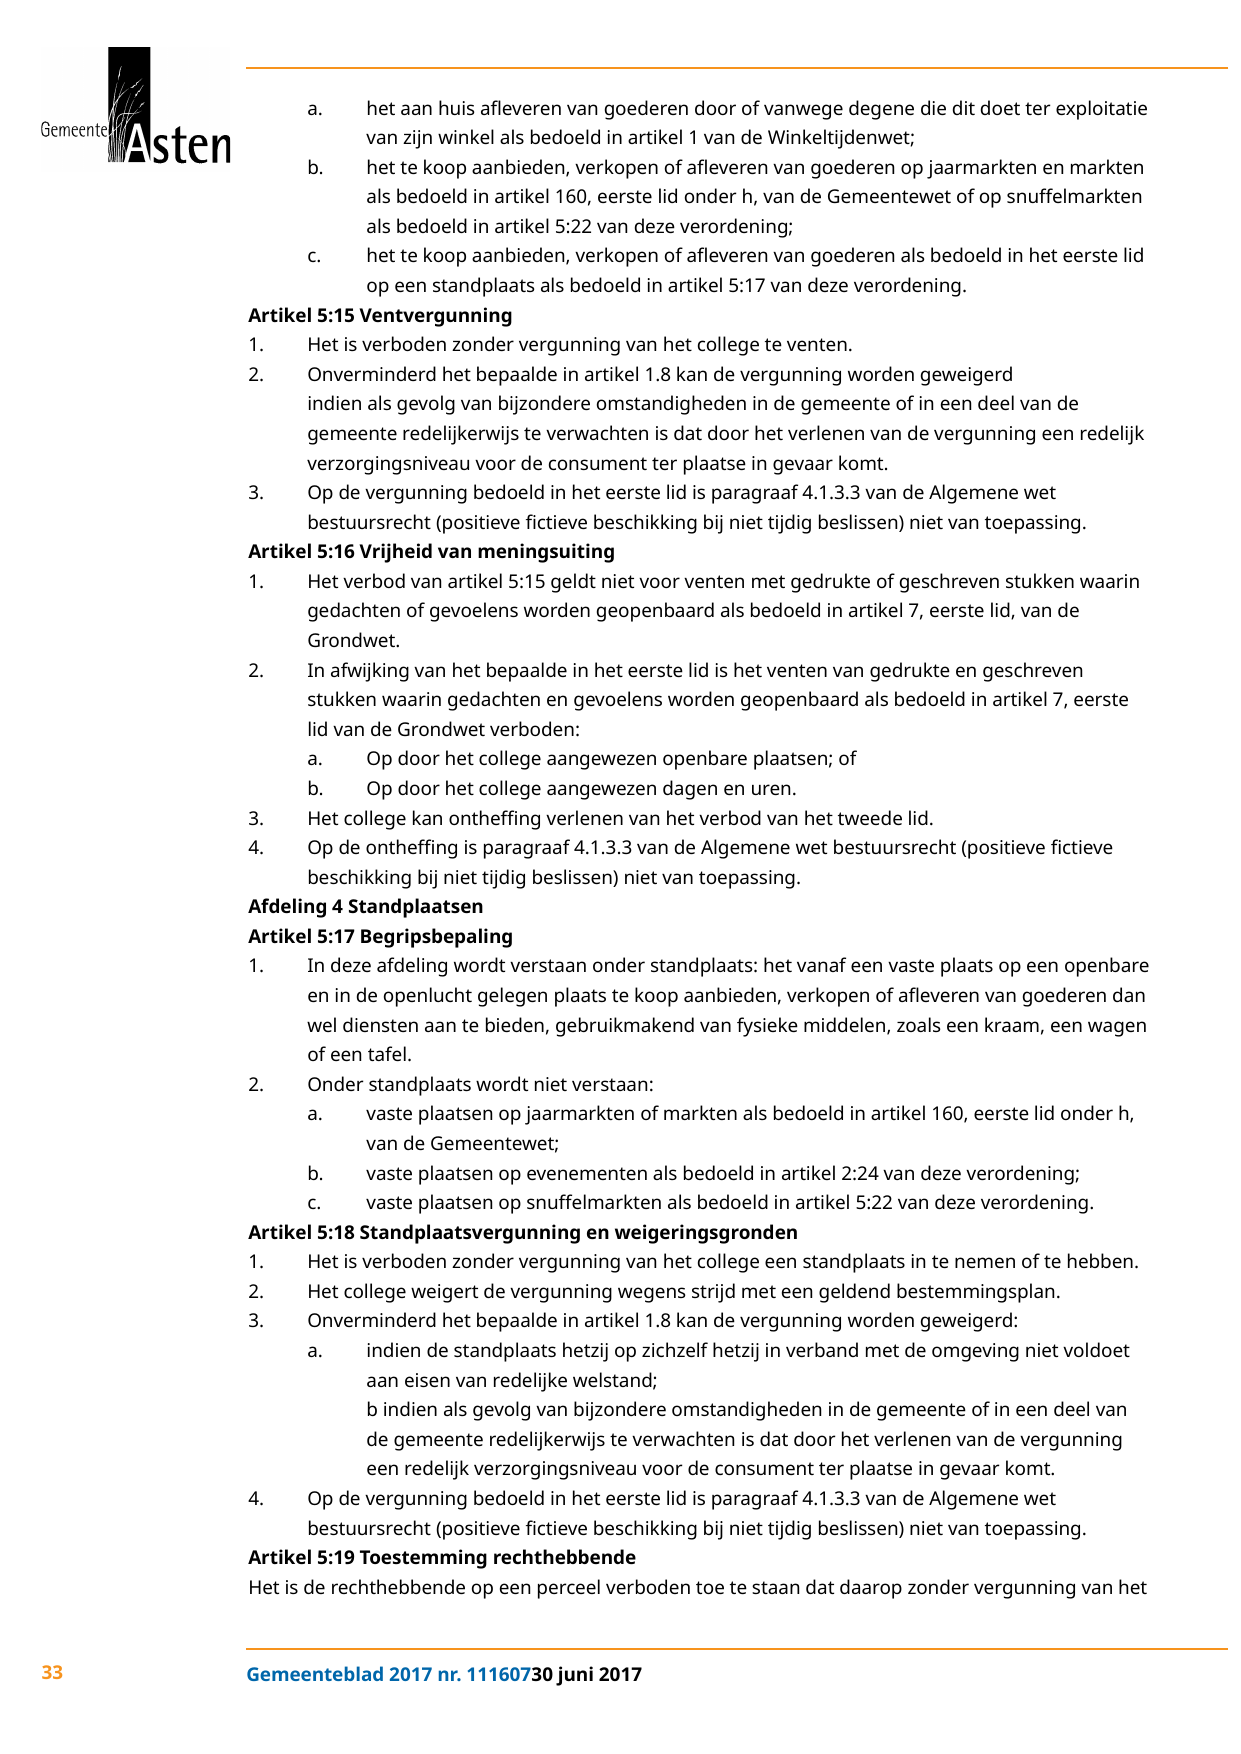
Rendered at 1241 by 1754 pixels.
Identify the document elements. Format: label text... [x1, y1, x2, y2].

text Artikel 5:17 Begripsbepaling [248, 923, 1152, 949]
list Onder standplaats wordt niet verstaan: [248, 1071, 1152, 1097]
list het aan huis afleveren van goederen door of vanwege degene die dit doet ter exploitatie van zijn winkel als bedoeld in artikel 1 van de Winkeltijdenwet; [307, 95, 1152, 150]
list b indien als gevolg van bijzondere omstandigheden in de gemeente of in een deel van de gemeente redelijkerwijs te verwachten is dat door het verlenen van de vergunning een redelijk verzorgingsniveau voor de consument ter plaatse in gevaar komt. [307, 1396, 1152, 1481]
list Het is verboden zonder vergunning van het college een standplaats in te nemen of te hebben. [248, 1248, 1152, 1274]
list Onverminderd het bepaalde in artikel 1.8 kan de vergunning worden geweigerd [248, 361, 1152, 387]
list Het college kan ontheffing verlenen van het verbod van het tweede lid. [248, 805, 1152, 831]
list Op de vergunning bedoeld in het eerste lid is paragraaf 4.1.3.3 van de Algemene wet bestuursrecht (positieve fictieve beschikking bij niet tijdig beslissen) niet van toepassing. [248, 1485, 1152, 1541]
text Artikel 5:15 Ventvergunning [248, 302, 1152, 328]
text Artikel 5:16 Vrijheid van meningsuiting [248, 538, 1152, 564]
picture [41, 47, 231, 172]
text Artikel 5:19 Toestemming rechthebbende [248, 1544, 1152, 1570]
list Op door het college aangewezen dagen en uren. [307, 775, 1152, 801]
list Het college weigert de vergunning wegens strijd met een geldend bestemmingsplan. [248, 1278, 1152, 1304]
list het te koop aanbieden, verkopen of afleveren van goederen op jaarmarkten en markten als bedoeld in artikel 160, eerste lid onder h, van de Gemeentewet of op snuffelmarkten als bedoeld in artikel 5:22 van deze verordening; [307, 154, 1152, 239]
list het te koop aanbieden, verkopen of afleveren van goederen als bedoeld in het eerste lid op een standplaats als bedoeld in artikel 5:17 van deze verordening. [307, 243, 1152, 298]
list In deze afdeling wordt verstaan onder standplaats: het vanaf een vaste plaats op een openbare en in de openlucht gelegen plaats te koop aanbieden, verkopen of afleveren van goederen dan wel diensten aan te bieden, gebruikmakend van fysieke middelen, zoals een kraam, een wagen of een tafel. [248, 953, 1152, 1067]
list Op de vergunning bedoeld in het eerste lid is paragraaf 4.1.3.3 van de Algemene wet bestuursrecht (positieve fictieve beschikking bij niet tijdig beslissen) niet van toepassing. [248, 479, 1152, 535]
text Het is de rechthebbende op een perceel verboden toe te staan dat daarop zonder vergunning van het [248, 1574, 1152, 1600]
list indien de standplaats hetzij op zichzelf hetzij in verband met de omgeving niet voldoet aan eisen van redelijke welstand; [307, 1337, 1152, 1393]
list Op de ontheffing is paragraaf 4.1.3.3 van de Algemene wet bestuursrecht (positieve fictieve beschikking bij niet tijdig beslissen) niet van toepassing. [248, 834, 1152, 890]
text Artikel 5:18 Standplaatsvergunning en weigeringsgronden [248, 1219, 1152, 1245]
list vaste plaatsen op jaarmarkten of markten als bedoeld in artikel 160, eerste lid onder h, van de Gemeentewet; [307, 1101, 1152, 1156]
list Het is verboden zonder vergunning van het college te venten. [248, 331, 1152, 357]
list vaste plaatsen op evenementen als bedoeld in artikel 2:24 van deze verordening; [307, 1160, 1152, 1186]
list Op door het college aangewezen openbare plaatsen; of [307, 746, 1152, 771]
text Afdeling 4 Standplaatsen [248, 893, 1152, 919]
list vaste plaatsen op snuffelmarkten als bedoeld in artikel 5:22 van deze verordening. [307, 1189, 1152, 1215]
list indien als gevolg van bijzondere omstandigheden in de gemeente of in een deel van de gemeente redelijkerwijs te verwachten is dat door het verlenen van de vergunning een redelijk verzorgingsniveau voor de consument ter plaatse in gevaar komt. [248, 391, 1152, 476]
list In afwijking van het bepaalde in het eerste lid is het venten van gedrukte en geschreven stukken waarin gedachten en gevoelens worden geopenbaard als bedoeld in artikel 7, eerste lid van de Grondwet verboden: [248, 657, 1152, 742]
list Onverminderd het bepaalde in artikel 1.8 kan de vergunning worden geweigerd: [248, 1308, 1152, 1333]
list Het verbod van artikel 5:15 geldt niet voor venten met gedrukte of geschreven stukken waarin gedachten of gevoelens worden geopenbaard als bedoeld in artikel 7, eerste lid, van de Grondwet. [248, 568, 1152, 653]
